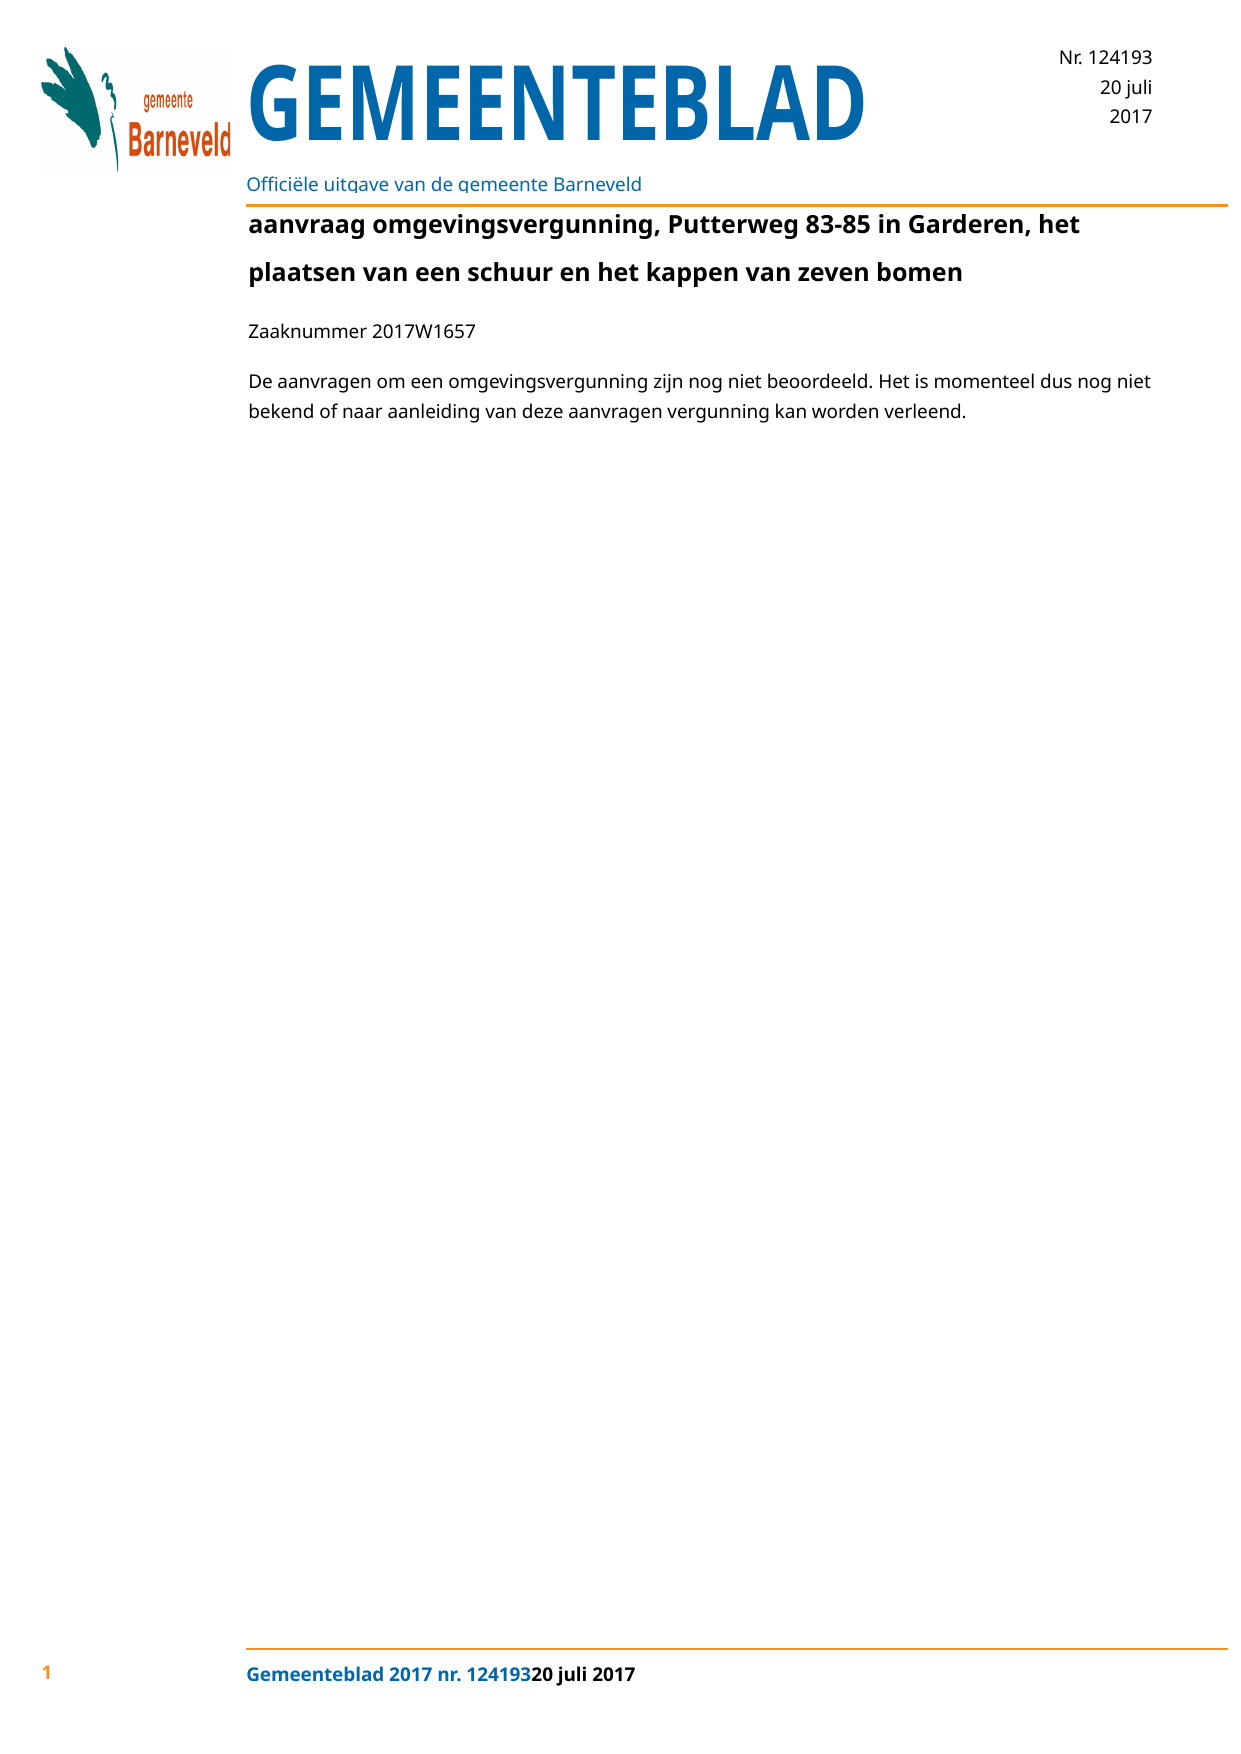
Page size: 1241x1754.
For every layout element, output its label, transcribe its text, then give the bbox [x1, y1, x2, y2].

picture [41, 47, 231, 172]
text De aanvragen om een omgevingsvergunning zijn nog niet beoordeeld. Het is momenteel dus nog niet bekend of naar aanleiding van deze aanvragen vergunning kan worden verleend. [248, 368, 1152, 424]
text Zaaknummer 2017W1657 [248, 318, 1152, 344]
text aanvraag omgevingsvergunning, Putterweg 83-85 in Garderen, het plaatsen van een schuur en het kappen van zeven bomen [248, 207, 1152, 288]
